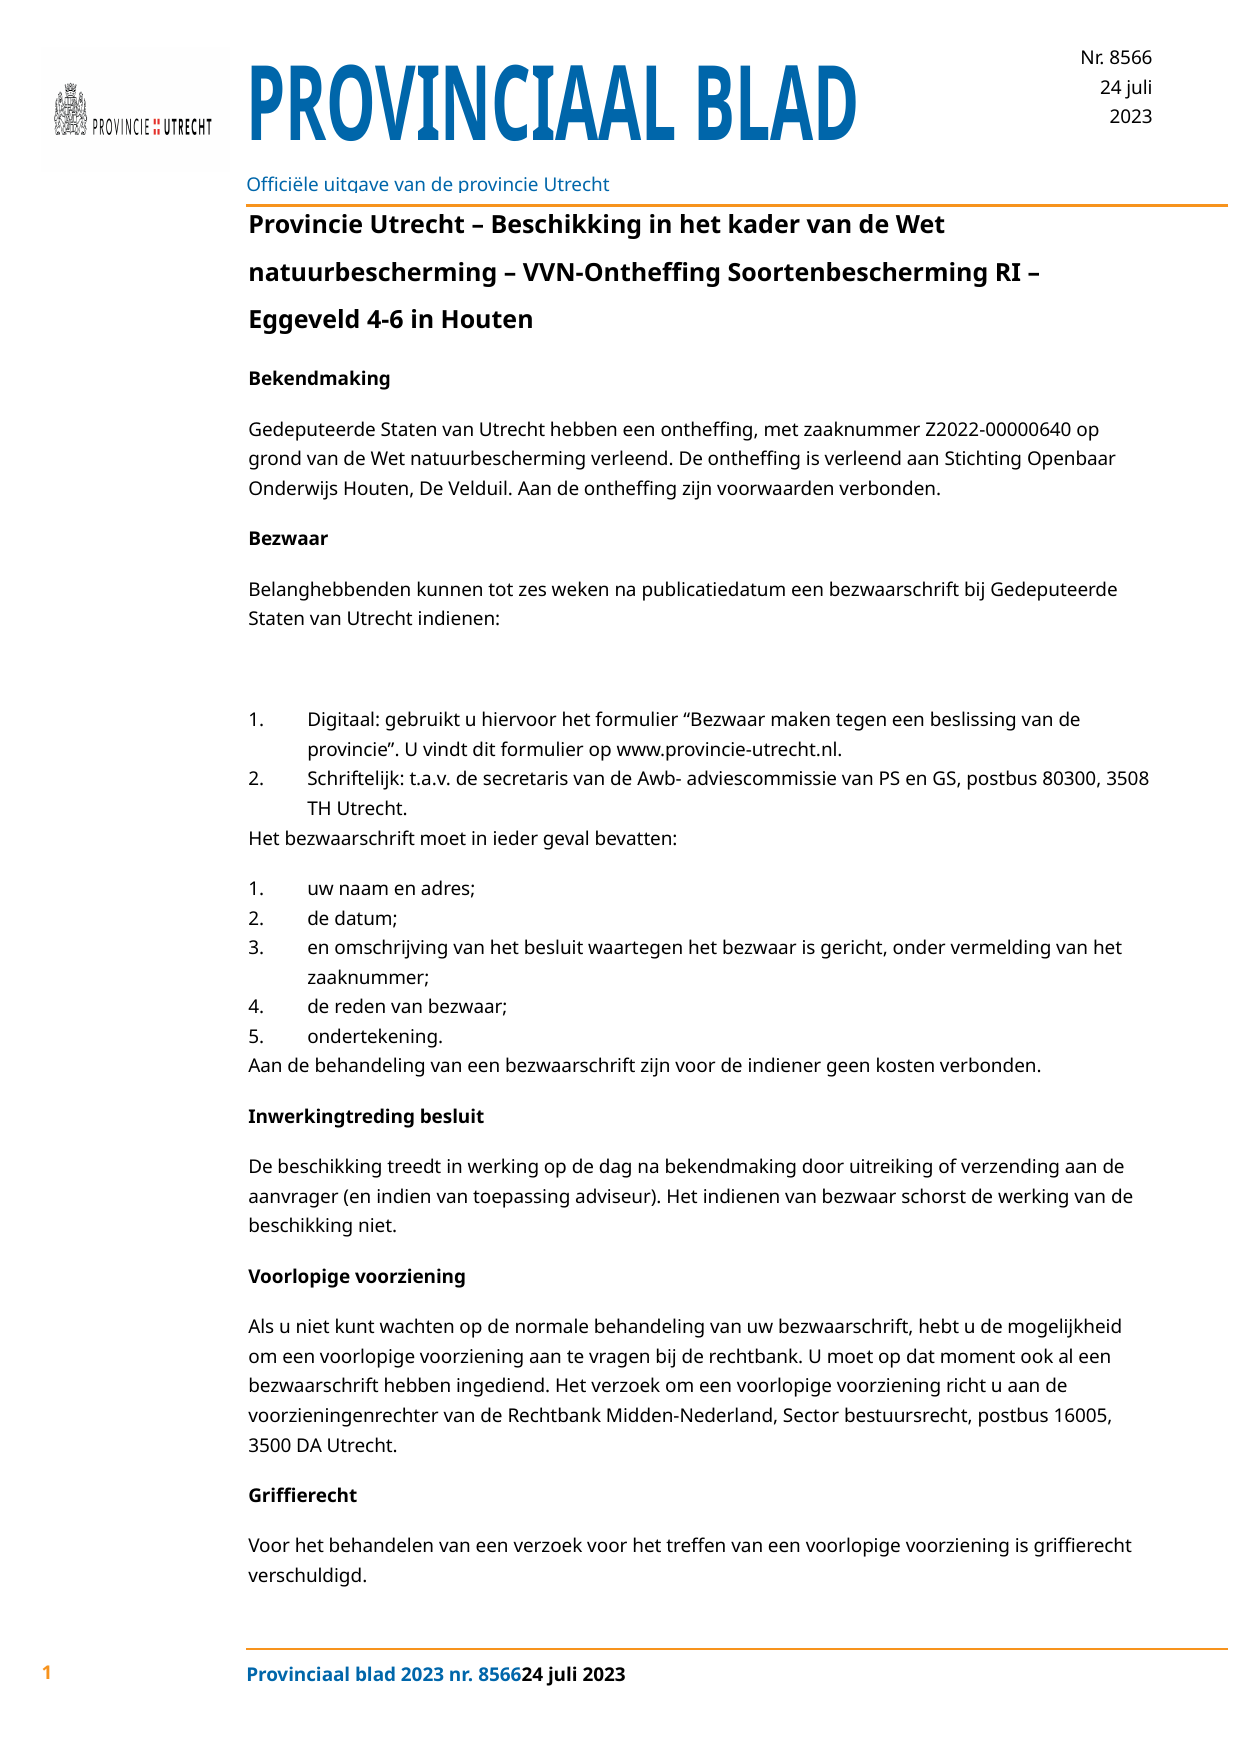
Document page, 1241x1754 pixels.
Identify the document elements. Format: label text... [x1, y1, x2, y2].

text Belanghebbenden kunnen tot zes weken na publicatiedatum een bezwaarschrift bij Gedeputeerde Staten van Utrecht indienen: [248, 576, 1152, 631]
list uw naam en adres; [248, 875, 1152, 901]
text De beschikking treedt in werking op de dag na bekendmaking door uitreiking of verzending aan de aanvrager (en indien van toepassing adviseur). Het indienen van bezwaar schorst de werking van de beschikking niet. [248, 1153, 1152, 1238]
text Provincie Utrecht – Beschikking in het kader van de Wet natuurbescherming – VVN-Ontheffing Soortenbescherming RI – Eggeveld 4-6 in Houten [248, 207, 1152, 336]
text Griffierecht [248, 1482, 1152, 1508]
list en omschrijving van het besluit waartegen het bezwaar is gericht, onder vermelding van het zaaknummer; [248, 934, 1152, 989]
list Schriftelijk: t.a.v. de secretaris van de Awb- adviescommissie van PS en GS, postbus 80300, 3508 TH Utrecht. [248, 766, 1152, 821]
text Gedeputeerde Staten van Utrecht hebben een ontheffing, met zaaknummer Z2022-00000640 op grond van de Wet natuurbescherming verleend. De ontheffing is verleend aan Stichting Openbaar Onderwijs Houten, De Velduil. Aan de ontheffing zijn voorwaarden verbonden. [248, 416, 1152, 501]
text Bezwaar [248, 526, 1152, 551]
text Voor het behandelen van een verzoek voor het treffen van een voorlopige voorziening is griffierecht verschuldigd. [248, 1533, 1152, 1588]
text Inwerkingtreding besluit [248, 1103, 1152, 1129]
list Digitaal: gebruikt u hiervoor het formulier “Bezwaar maken tegen een beslissing van de provincie”. U vindt dit formulier op www.provincie-utrecht.nl. [248, 706, 1152, 762]
picture [41, 47, 231, 172]
text Als u niet kunt wachten op de normale behandeling van uw bezwaarschrift, hebt u de mogelijkheid om een voorlopige voorziening aan te vragen bij de rechtbank. U moet op dat moment ook al een bezwaarschrift hebben ingediend. Het verzoek om een voorlopige voorziening richt u aan de voorzieningenrechter van de Rechtbank Midden-Nederland, Sector bestuursrecht, postbus 16005, 3500 DA Utrecht. [248, 1313, 1152, 1457]
list de reden van bezwaar; [248, 993, 1152, 1019]
text Bekendmaking [248, 366, 1152, 391]
list de datum; [248, 905, 1152, 930]
text Voorlopige voorziening [248, 1263, 1152, 1289]
text Aan de behandeling van een bezwaarschrift zijn voor de indiener geen kosten verbonden. [248, 1053, 1152, 1078]
text Het bezwaarschrift moet in ieder geval bevatten: [248, 825, 1152, 850]
list ondertekening. [248, 1023, 1152, 1049]
